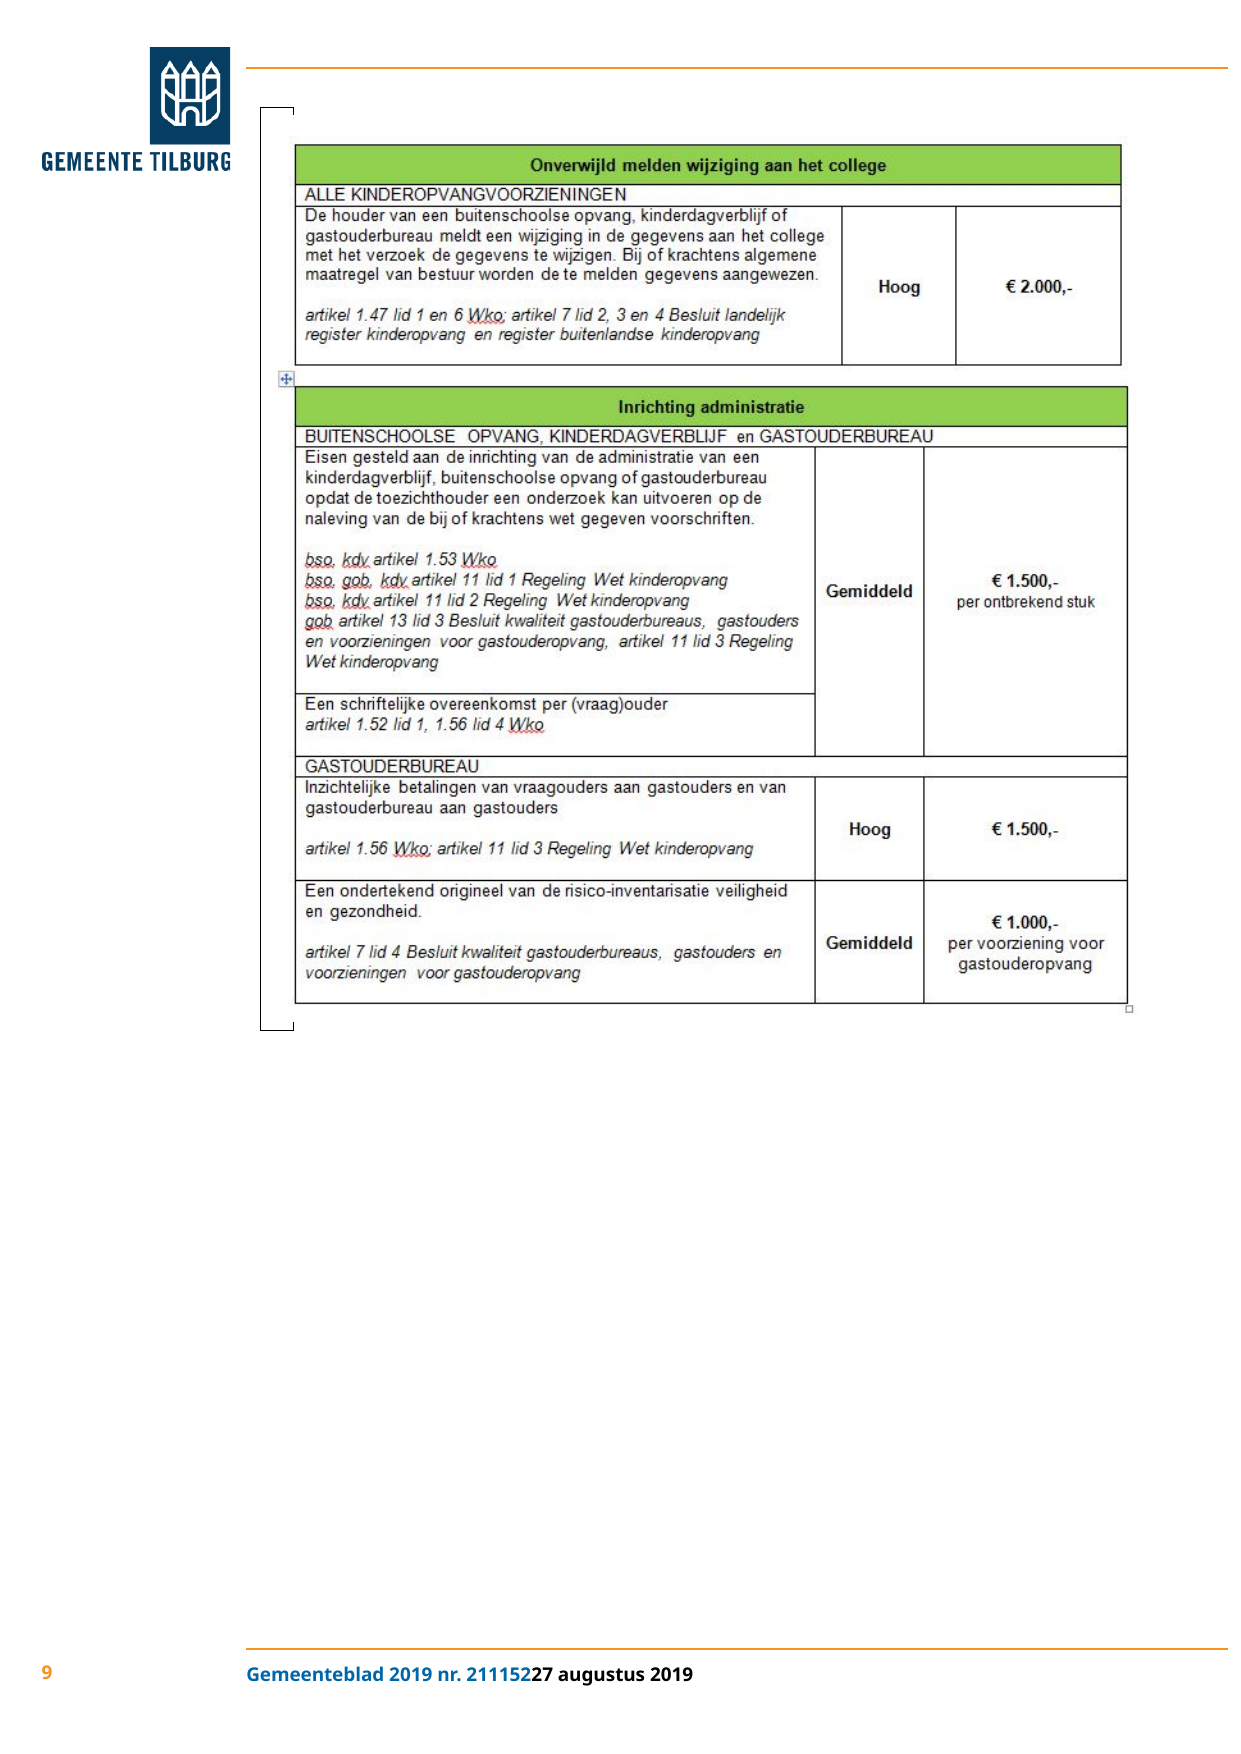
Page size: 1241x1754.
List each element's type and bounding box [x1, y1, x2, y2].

picture [41, 47, 231, 172]
picture [268, 115, 1173, 1022]
